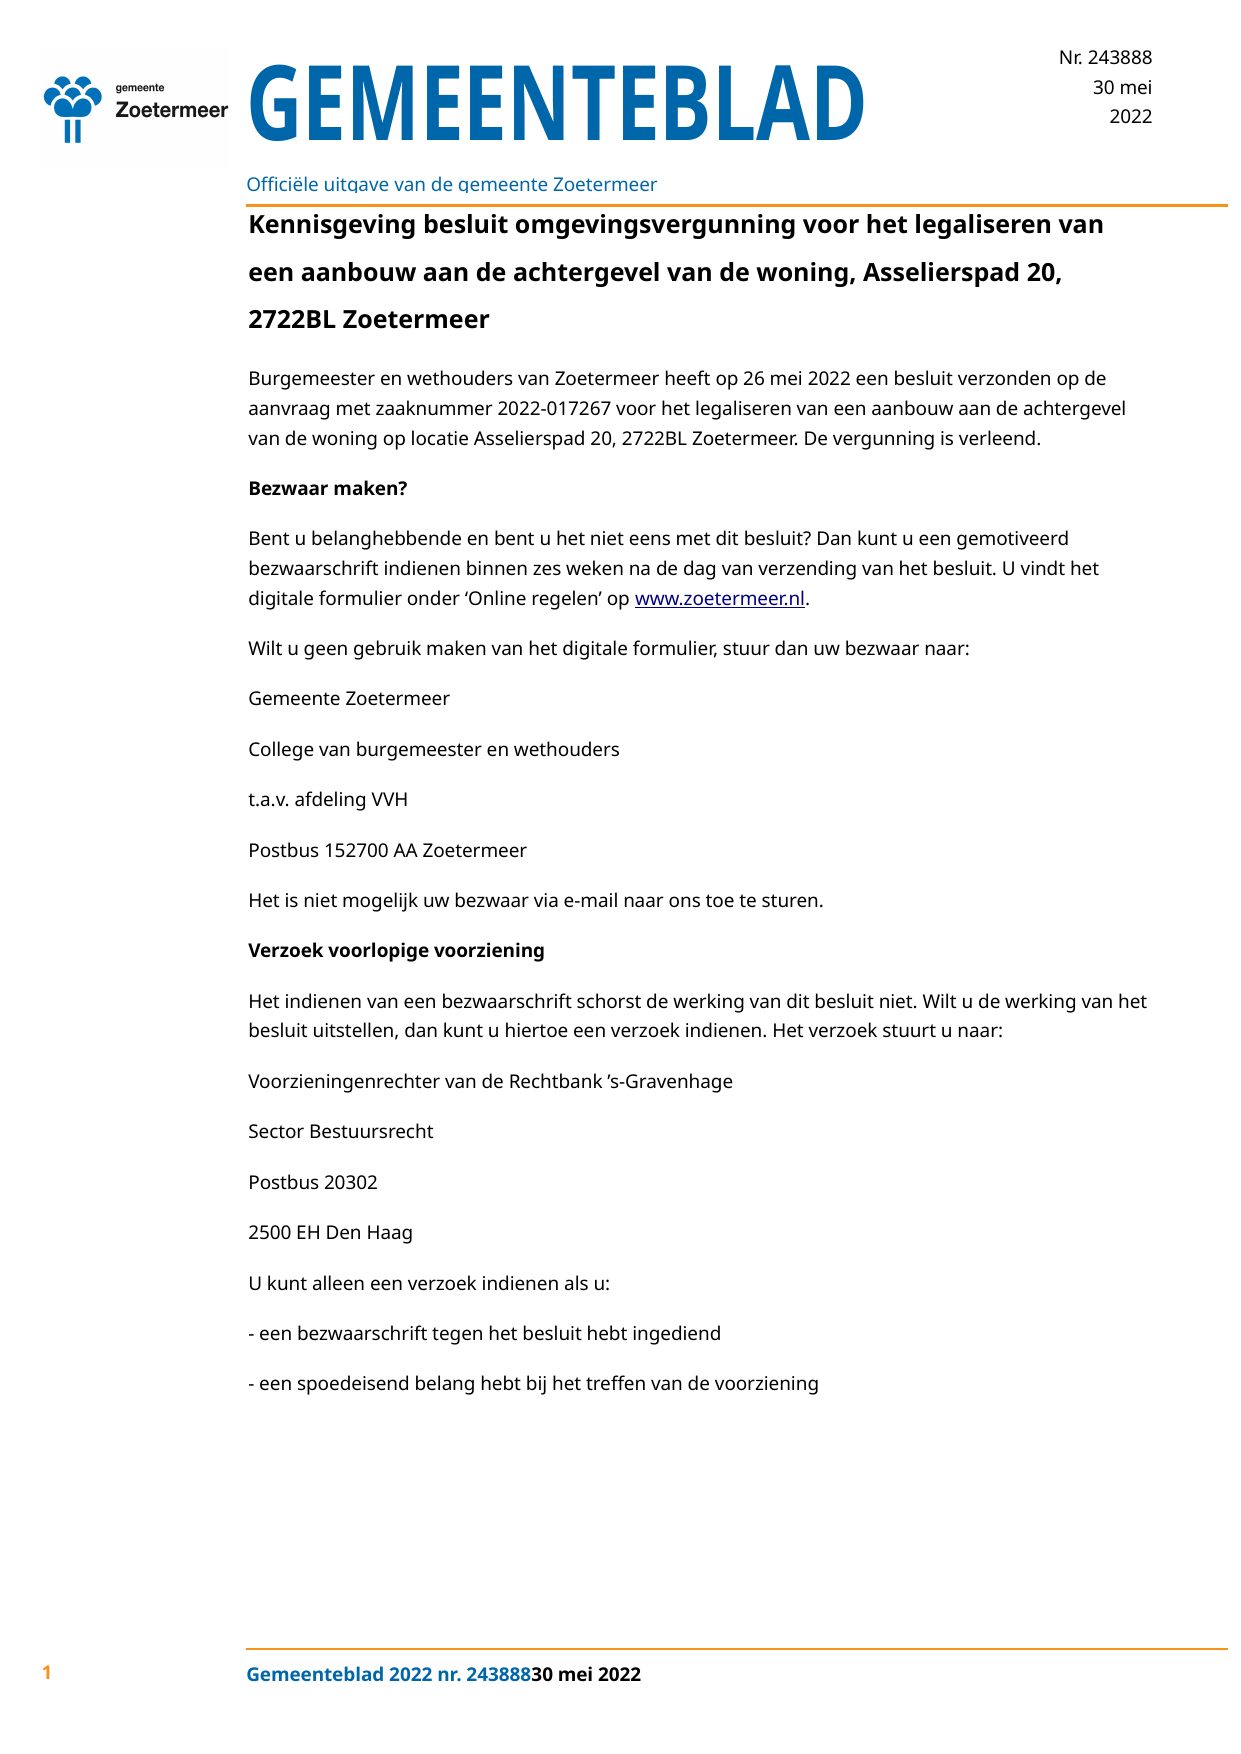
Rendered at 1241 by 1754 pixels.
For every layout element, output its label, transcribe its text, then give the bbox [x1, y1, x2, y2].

text Wilt u geen gebruik maken van het digitale formulier, stuur dan uw bezwaar naar: [248, 635, 1152, 661]
text U kunt alleen een verzoek indienen als u: [248, 1270, 1152, 1295]
text Het is niet mogelijk uw bezwaar via e-mail naar ons toe te sturen. [248, 887, 1152, 913]
text Postbus 152700 AA Zoetermeer [248, 837, 1152, 862]
text t.a.v. afdeling VVH [248, 786, 1152, 812]
text - een spoedeisend belang hebt bij het treffen van de voorziening [248, 1371, 1152, 1396]
text Gemeente Zoetermeer [248, 686, 1152, 711]
text College van burgemeester en wethouders [248, 736, 1152, 762]
text Voorzieningenrechter van de Rechtbank ’s-Gravenhage [248, 1068, 1152, 1094]
text Sector Bestuursrecht [248, 1118, 1152, 1144]
text Verzoek voorlopige voorziening [248, 938, 1152, 963]
text Bezwaar maken? [248, 475, 1152, 501]
text 2500 EH Den Haag [248, 1219, 1152, 1245]
text - een bezwaarschrift tegen het besluit hebt ingediend [248, 1320, 1152, 1346]
text Kennisgeving besluit omgevingsvergunning voor het legaliseren van een aanbouw aan de achtergevel van de woning, Asselierspad 20, 2722BL Zoetermeer [248, 207, 1152, 336]
text Postbus 20302 [248, 1169, 1152, 1194]
text Bent u belanghebbende en bent u het niet eens met dit besluit? Dan kunt u een gemotiveerd bezwaarschrift indienen binnen zes weken na de dag van verzending van het besluit. U vindt het digitale formulier onder ‘Online regelen’ op www.zoetermeer.nl. [248, 526, 1152, 610]
text Het indienen van een bezwaarschrift schorst de werking van dit besluit niet. Wilt u de werking van het besluit uitstellen, dan kunt u hiertoe een verzoek indienen. Het verzoek stuurt u naar: [248, 988, 1152, 1043]
picture [41, 47, 231, 172]
text Burgemeester en wethouders van Zoetermeer heeft op 26 mei 2022 een besluit verzonden op de aanvraag met zaaknummer 2022-017267 voor het legaliseren van een aanbouw aan de achtergevel van de woning op locatie Asselierspad 20, 2722BL Zoetermeer. De vergunning is verleend. [248, 366, 1152, 450]
